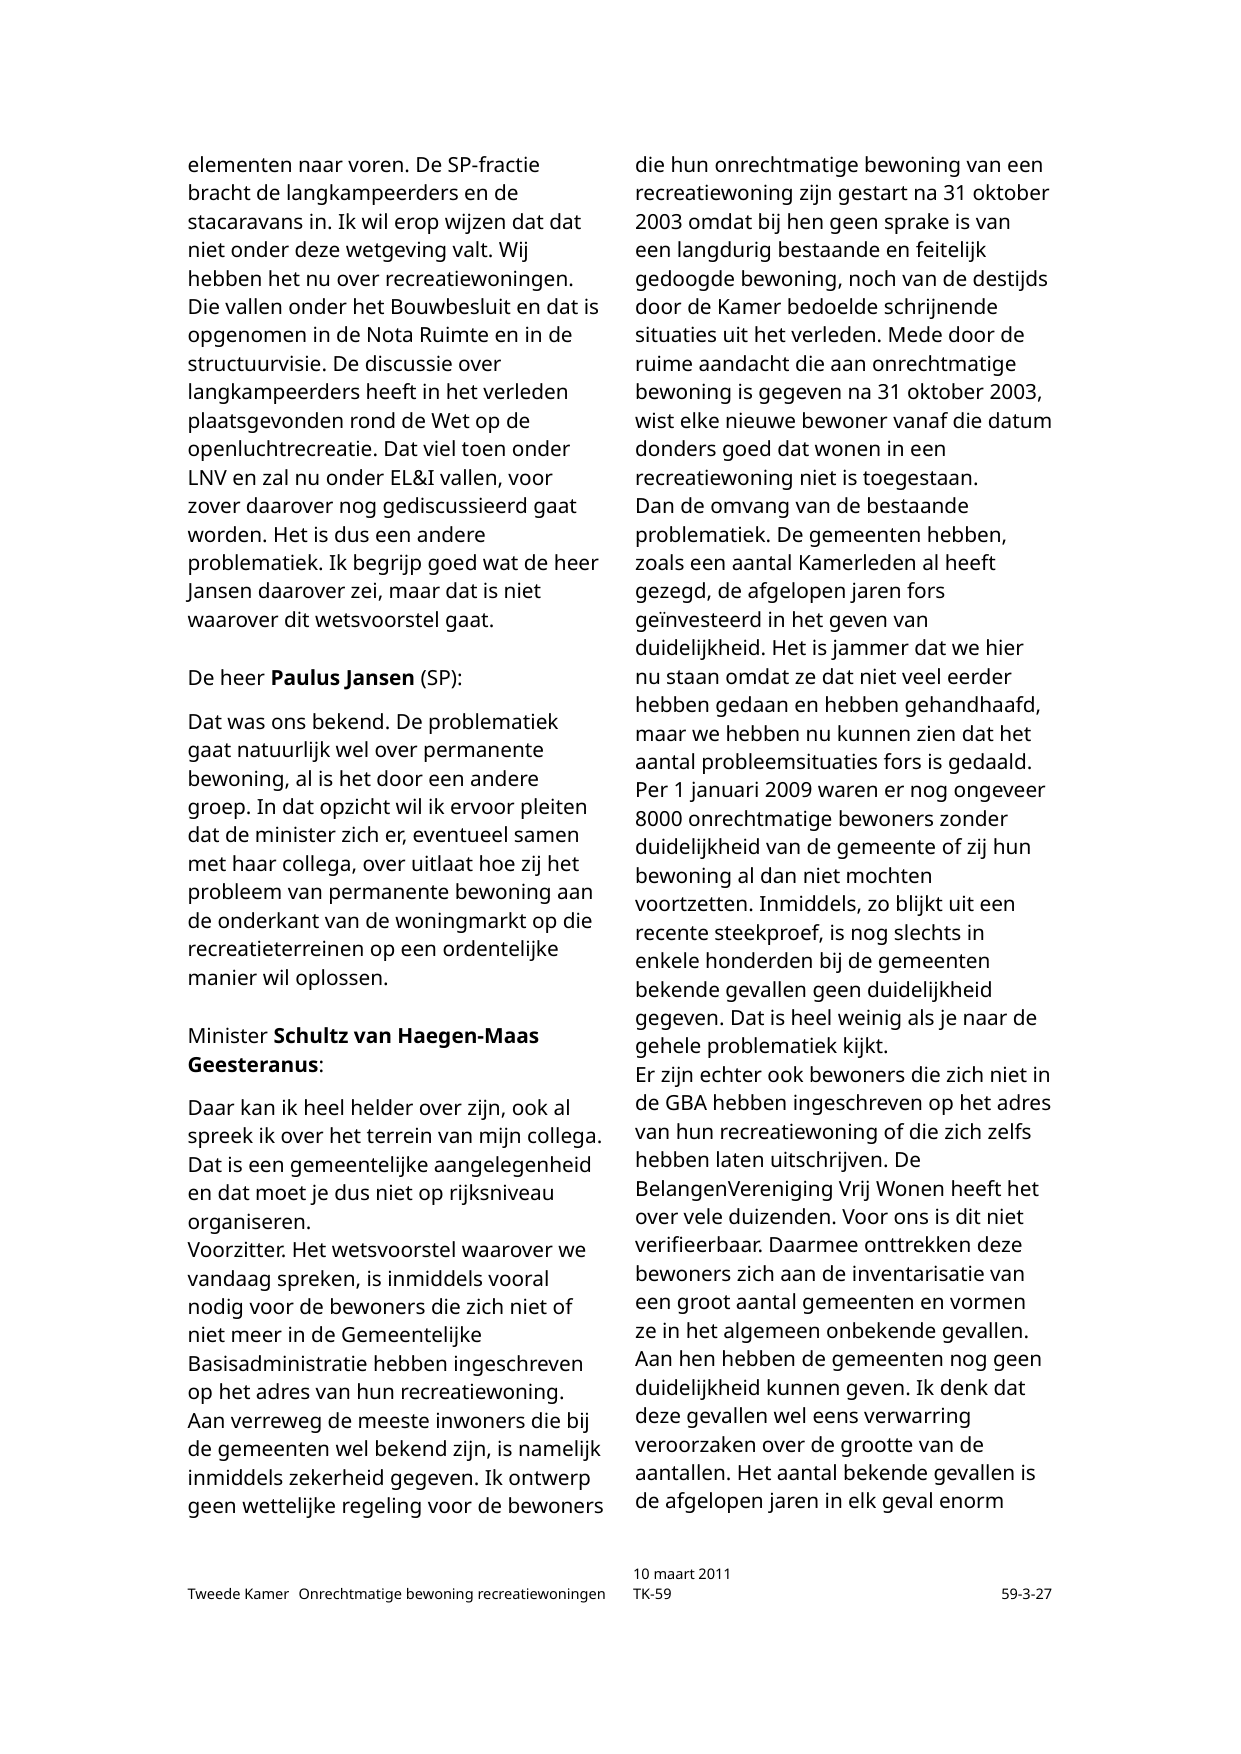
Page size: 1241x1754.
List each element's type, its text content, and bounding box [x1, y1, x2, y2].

text De heer Paulus Jansen (SP): [187, 663, 605, 692]
text Er zijn echter ook bewoners die zich niet in de GBA hebben ingeschreven op het adres van hun recreatiewoning of die zich zelfs hebben laten uitschrijven. De BelangenVereniging Vrij Wonen heeft het over vele duizenden. Voor ons is dit niet verifieerbaar. Daarmee onttrekken deze bewoners zich aan de inventarisatie van een groot aantal gemeenten en vormen ze in het algemeen onbekende gevallen. Aan hen hebben de gemeenten nog geen duidelijkheid kunnen geven. Ik denk dat deze gevallen wel eens verwarring veroorzaken over de grootte van de aantallen. Het aantal bekende gevallen is de afgelopen jaren in elk geval enorm [635, 1060, 1053, 1515]
text Voorzitter. Het wetsvoorstel waarover we vandaag spreken, is inmiddels vooral nodig voor de bewoners die zich niet of niet meer in de Gemeentelijke Basisadministratie hebben ingeschreven op het adres van hun recreatiewoning. Aan verreweg de meeste inwoners die bij de gemeenten wel bekend zijn, is namelijk inmiddels zekerheid gegeven. Ik ontwerp geen wettelijke regeling voor de bewoners [187, 1235, 605, 1520]
text elementen naar voren. De SP-fractie bracht de langkampeerders en de stacaravans in. Ik wil erop wijzen dat dat niet onder deze wetgeving valt. Wij hebben het nu over recreatiewoningen. Die vallen onder het Bouwbesluit en dat is opgenomen in de Nota Ruimte en in de structuurvisie. De discussie over langkampeerders heeft in het verleden plaatsgevonden rond de Wet op de openluchtrecreatie. Dat viel toen onder LNV en zal nu onder EL&I vallen, voor zover daarover nog gediscussieerd gaat worden. Het is dus een andere problematiek. Ik begrijp goed wat de heer Jansen daarover zei, maar dat is niet waarover dit wetsvoorstel gaat. [187, 150, 605, 633]
text die hun onrechtmatige bewoning van een recreatiewoning zijn gestart na 31 oktober 2003 omdat bij hen geen sprake is van een langdurig bestaande en feitelijk gedoogde bewoning, noch van de destijds door de Kamer bedoelde schrijnende situaties uit het verleden. Mede door de ruime aandacht die aan onrechtmatige bewoning is gegeven na 31 oktober 2003, wist elke nieuwe bewoner vanaf die datum donders goed dat wonen in een recreatiewoning niet is toegestaan. [635, 150, 1053, 491]
text Minister Schultz van Haegen-Maas Geesteranus: [187, 1021, 605, 1078]
text Dat was ons bekend. De problematiek gaat natuurlijk wel over permanente bewoning, al is het door een andere groep. In dat opzicht wil ik ervoor pleiten dat de minister zich er, eventueel samen met haar collega, over uitlaat hoe zij het probleem van permanente bewoning aan de onderkant van de woningmarkt op die recreatieterreinen op een ordentelijke manier wil oplossen. [187, 707, 605, 991]
text Daar kan ik heel helder over zijn, ook al spreek ik over het terrein van mijn collega. Dat is een gemeentelijke aangelegenheid en dat moet je dus niet op rijksniveau organiseren. [187, 1093, 605, 1235]
text Dan de omvang van de bestaande problematiek. De gemeenten hebben, zoals een aantal Kamerleden al heeft gezegd, de afgelopen jaren fors geïnvesteerd in het geven van duidelijkheid. Het is jammer dat we hier nu staan omdat ze dat niet veel eerder hebben gedaan en hebben gehandhaafd, maar we hebben nu kunnen zien dat het aantal probleemsituaties fors is gedaald. Per 1 januari 2009 waren er nog ongeveer 8000 onrechtmatige bewoners zonder duidelijkheid van de gemeente of zij hun bewoning al dan niet mochten voortzetten. Inmiddels, zo blijkt uit een recente steekproef, is nog slechts in enkele honderden bij de gemeenten bekende gevallen geen duidelijkheid gegeven. Dat is heel weinig als je naar de gehele problematiek kijkt. [635, 491, 1053, 1060]
